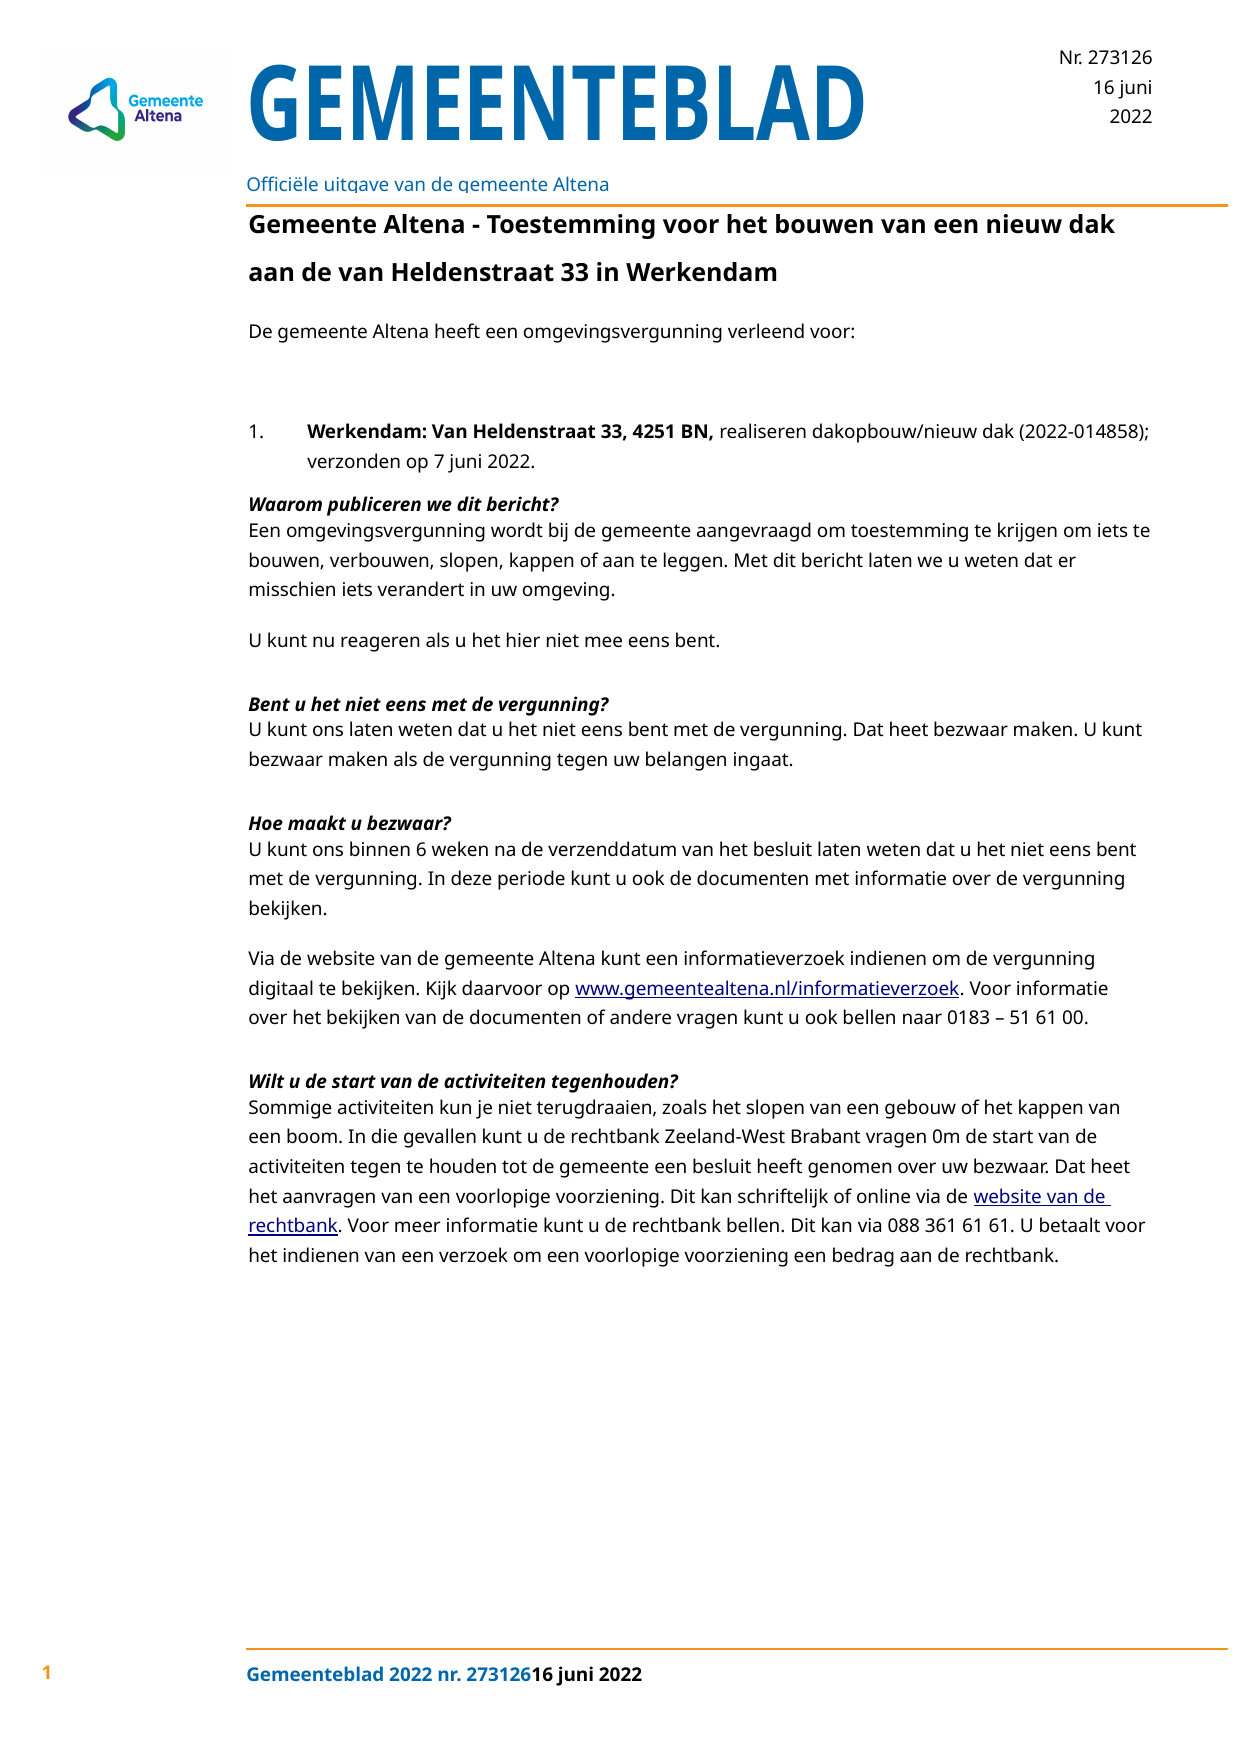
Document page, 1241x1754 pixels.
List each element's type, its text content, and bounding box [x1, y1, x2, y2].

text Een omgevingsvergunning wordt bij de gemeente aangevraagd om toestemming te krijgen om iets te bouwen, verbouwen, slopen, kappen of aan te leggen. Met dit bericht laten we u weten dat er misschien iets verandert in uw omgeving. [248, 517, 1152, 602]
text Gemeente Altena - Toestemming voor het bouwen van een nieuw dak aan de van Heldenstraat 33 in Werkendam [248, 207, 1152, 288]
text Waarom publiceren we dit bericht? [248, 491, 1152, 517]
text De gemeente Altena heeft een omgevingsvergunning verleend voor: [248, 318, 1152, 344]
text Wilt u de start van de activiteiten tegenhouden? [248, 1068, 1152, 1094]
text Bent u het niet eens met de vergunning? [248, 691, 1152, 716]
text U kunt ons binnen 6 weken na de verzenddatum van het besluit laten weten dat u het niet eens bent met de vergunning. In deze periode kunt u ook de documenten met informatie over de vergunning bekijken. [248, 836, 1152, 921]
text Sommige activiteiten kun je niet terugdraaien, zoals het slopen van een gebouw of het kappen van een boom. In die gevallen kunt u de rechtbank Zeeland-West Brabant vragen 0m de start van de activiteiten tegen te houden tot de gemeente een besluit heeft genomen over uw bezwaar. Dat heet het aanvragen van een voorlopige voorziening. Dit kan schriftelijk of online via de website van de rechtbank. Voor meer informatie kunt u de rechtbank bellen. Dit kan via 088 361 61 61. U betaalt voor het indienen van een verzoek om een voorlopige voorziening een bedrag aan de rechtbank. [248, 1094, 1152, 1268]
picture [41, 47, 231, 172]
text Hoe maakt u bezwaar? [248, 810, 1152, 836]
text U kunt nu reageren als u het hier niet mee eens bent. [248, 627, 1152, 652]
list Werkendam: Van Heldenstraat 33, 4251 BN, realiseren dakopbouw/nieuw dak (2022-014858); verzonden op 7 juni 2022. [248, 419, 1152, 474]
text Via de website van de gemeente Altena kunt een informatieverzoek indienen om de vergunning digitaal te bekijken. Kijk daarvoor op www.gemeentealtena.nl/informatieverzoek. Voor informatie over het bekijken van de documenten of andere vragen kunt u ook bellen naar 0183 – 51 61 00. [248, 945, 1152, 1030]
text U kunt ons laten weten dat u het niet eens bent met de vergunning. Dat heet bezwaar maken. U kunt bezwaar maken als de vergunning tegen uw belangen ingaat. [248, 716, 1152, 772]
